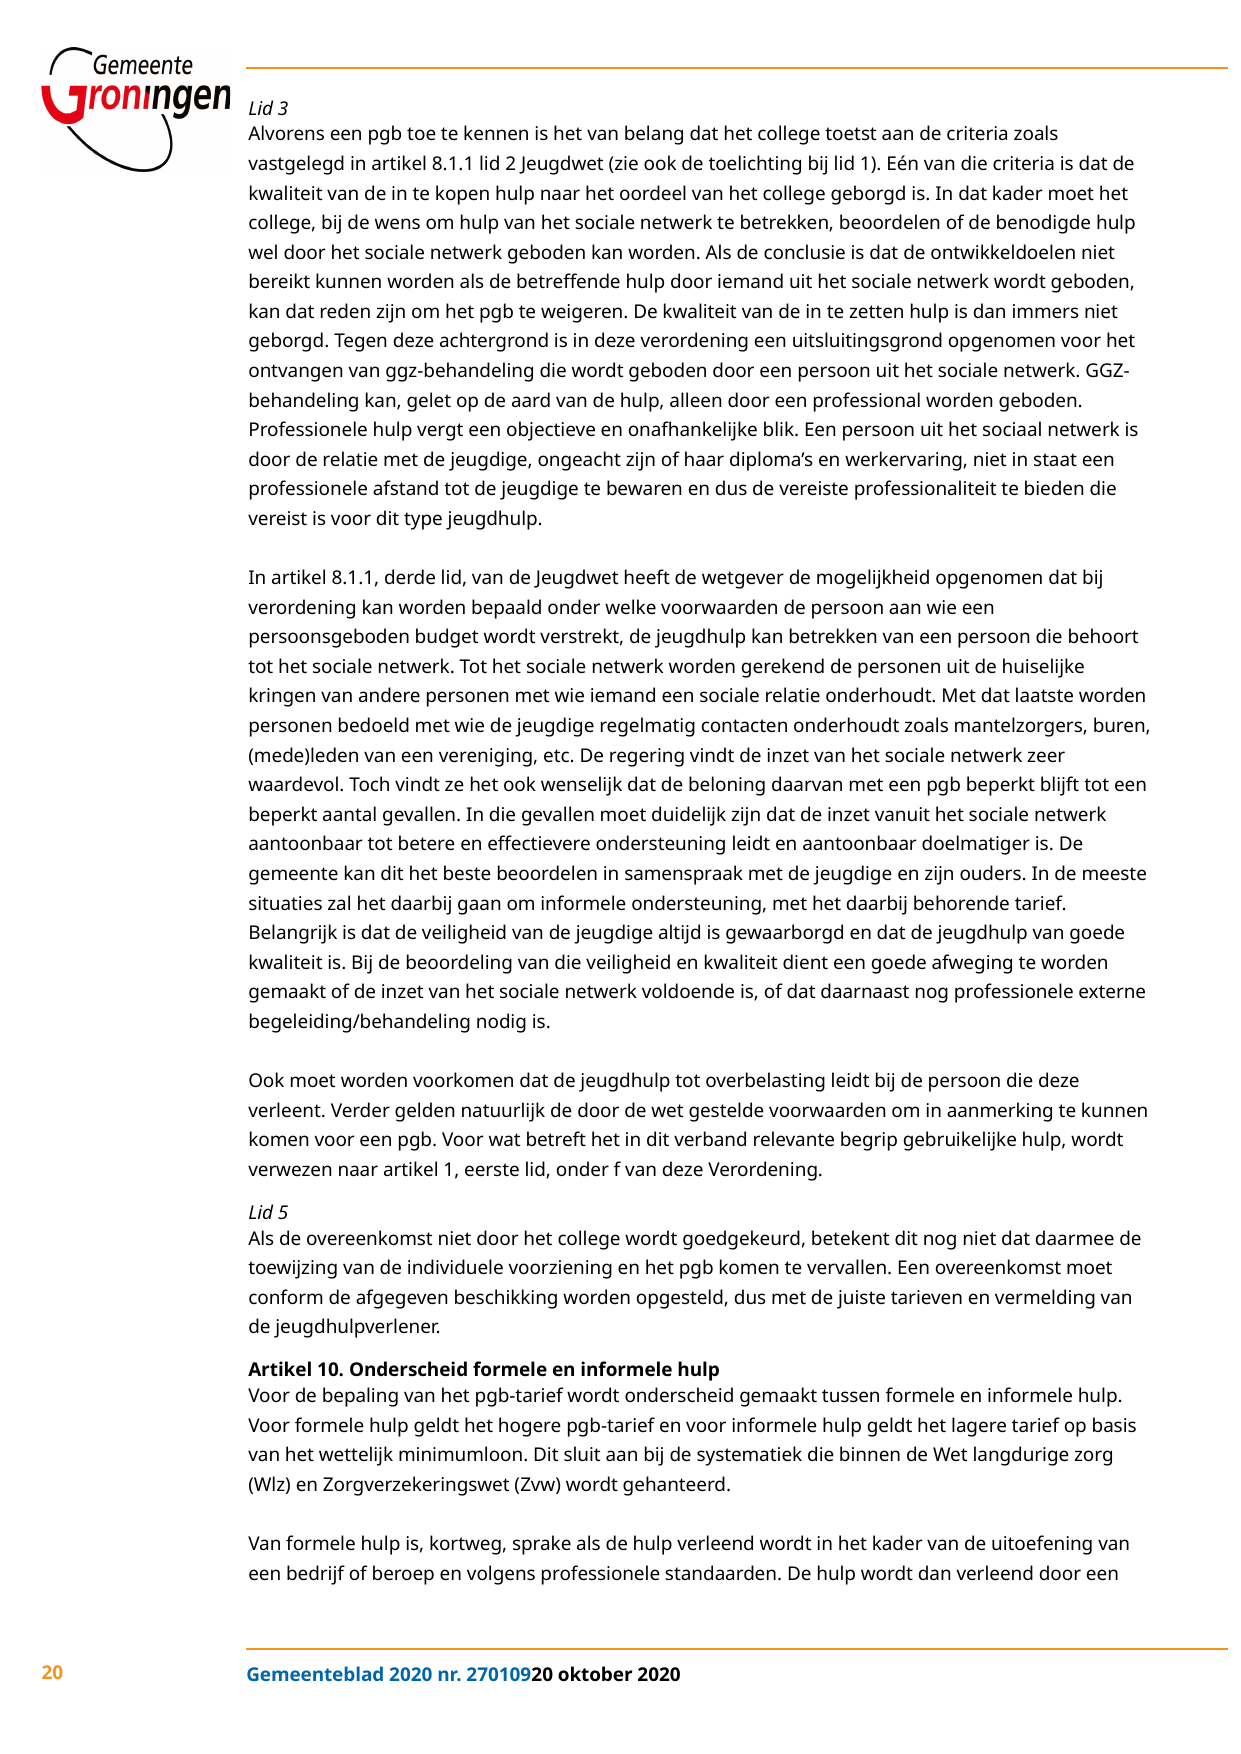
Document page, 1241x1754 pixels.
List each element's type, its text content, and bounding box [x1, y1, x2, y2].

text Voor de bepaling van het pgb-tarief wordt onderscheid gemaakt tussen formele en informele hulp. Voor formele hulp geldt het hogere pgb-tarief en voor informele hulp geldt het lagere tarief op basis van het wettelijk minimumloon. Dit sluit aan bij de systematiek die binnen de Wet langdurige zorg (Wlz) en Zorgverzekeringswet (Zvw) wordt gehanteerd. [248, 1382, 1152, 1497]
text In artikel 8.1.1, derde lid, van de Jeugdwet heeft de wetgever de mogelijkheid opgenomen dat bij verordening kan worden bepaald onder welke voorwaarden de persoon aan wie een persoonsgeboden budget wordt verstrekt, de jeugdhulp kan betrekken van een persoon die behoort tot het sociale netwerk. Tot het sociale netwerk worden gerekend de personen uit de huiselijke kringen van andere personen met wie iemand een sociale relatie onderhoudt. Met dat laatste worden personen bedoeld met wie de jeugdige regelmatig contacten onderhoudt zoals mantelzorgers, buren, (mede)leden van een vereniging, etc. De regering vindt de inzet van het sociale netwerk zeer waardevol. Toch vindt ze het ook wenselijk dat de beloning daarvan met een pgb beperkt blijft tot een beperkt aantal gevallen. In die gevallen moet duidelijk zijn dat de inzet vanuit het sociale netwerk aantoonbaar tot betere en effectievere ondersteuning leidt en aantoonbaar doelmatiger is. De gemeente kan dit het beste beoordelen in samenspraak met de jeugdige en zijn ouders. In de meeste situaties zal het daarbij gaan om informele ondersteuning, met het daarbij behorende tarief. Belangrijk is dat de veiligheid van de jeugdige altijd is gewaarborgd en dat de jeugdhulp van goede kwaliteit is. Bij de beoordeling van die veiligheid en kwaliteit dient een goede afweging te worden gemaakt of de inzet van het sociale netwerk voldoende is, of dat daarnaast nog professionele externe begeleiding/behandeling nodig is. [248, 564, 1152, 1034]
text Alvorens een pgb toe te kennen is het van belang dat het college toetst aan de criteria zoals vastgelegd in artikel 8.1.1 lid 2 Jeugdwet (zie ook de toelichting bij lid 1). Eén van die criteria is dat de kwaliteit van de in te kopen hulp naar het oordeel van het college geborgd is. In dat kader moet het college, bij de wens om hulp van het sociale netwerk te betrekken, beoordelen of de benodigde hulp wel door het sociale netwerk geboden kan worden. Als de conclusie is dat de ontwikkeldoelen niet bereikt kunnen worden als de betreffende hulp door iemand uit het sociale netwerk wordt geboden, kan dat reden zijn om het pgb te weigeren. De kwaliteit van de in te zetten hulp is dan immers niet geborgd. Tegen deze achtergrond is in deze verordening een uitsluitingsgrond opgenomen voor het ontvangen van ggz-behandeling die wordt geboden door een persoon uit het sociale netwerk. GGZ-behandeling kan, gelet op de aard van de hulp, alleen door een professional worden geboden. Professionele hulp vergt een objectieve en onafhankelijke blik. Een persoon uit het sociaal netwerk is door de relatie met de jeugdige, ongeacht zijn of haar diploma’s en werkervaring, niet in staat een professionele afstand tot de jeugdige te bewaren en dus de vereiste professionaliteit te bieden die vereist is voor dit type jeugdhulp. [248, 121, 1152, 531]
text Lid 3 [248, 95, 1152, 121]
text Van formele hulp is, kortweg, sprake als de hulp verleend wordt in het kader van de uitoefening van een bedrijf of beroep en volgens professionele standaarden. De hulp wordt dan verleend door een [248, 1530, 1152, 1586]
text Lid 5 [248, 1199, 1152, 1225]
text Artikel 10. Onderscheid formele en informele hulp [248, 1357, 1152, 1382]
text Ook moet worden voorkomen dat de jeugdhulp tot overbelasting leidt bij de persoon die deze verleent. Verder gelden natuurlijk de door de wet gestelde voorwaarden om in aanmerking te kunnen komen voor een pgb. Voor wat betreft het in dit verband relevante begrip gebruikelijke hulp, wordt verwezen naar artikel 1, eerste lid, onder f van deze Verordening. [248, 1067, 1152, 1182]
text Als de overeenkomst niet door het college wordt goedgekeurd, betekent dit nog niet dat daarmee de toewijzing van de individuele voorziening en het pgb komen te vervallen. Een overeenkomst moet conform de afgegeven beschikking worden opgesteld, dus met de juiste tarieven en vermelding van de jeugdhulpverlener. [248, 1225, 1152, 1339]
picture [41, 47, 231, 172]
